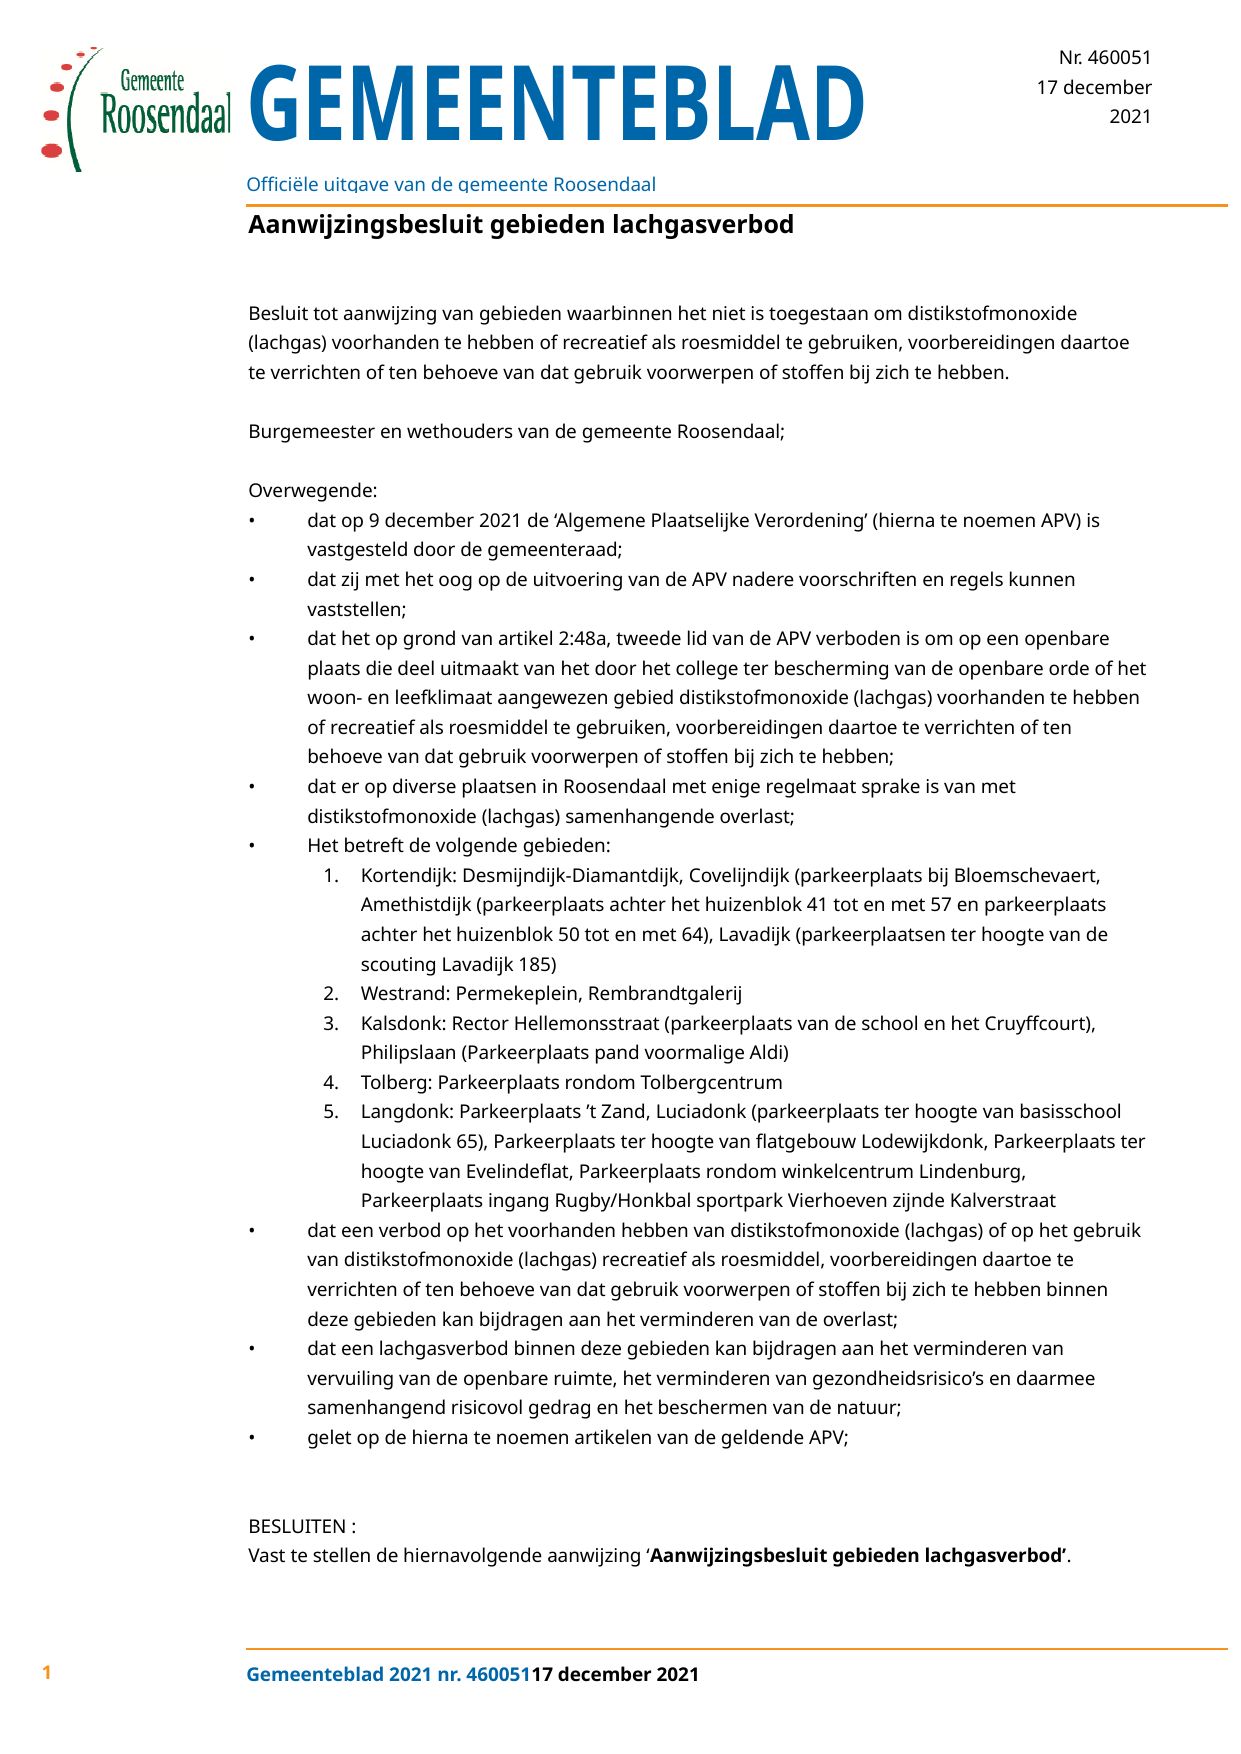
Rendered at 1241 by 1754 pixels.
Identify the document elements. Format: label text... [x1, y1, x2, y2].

list dat zij met het oog op de uitvoering van de APV nadere voorschriften en regels kunnen vaststellen; [248, 566, 1152, 621]
list Langdonk: Parkeerplaats ’t Zand, Luciadonk (parkeerplaats ter hoogte van basisschool Luciadonk 65), Parkeerplaats ter hoogte van flatgebouw Lodewijkdonk, Parkeerplaats ter hoogte van Evelindeflat, Parkeerplaats rondom winkelcentrum Lindenburg, Parkeerplaats ingang Rugby/Honkbal sportpark Vierhoeven zijnde Kalverstraat [323, 1099, 1152, 1213]
list dat het op grond van artikel 2:48a, tweede lid van de APV verboden is om op een openbare plaats die deel uitmaakt van het door het college ter bescherming van de openbare orde of het woon- en leefklimaat aangewezen gebied distikstofmonoxide (lachgas) voorhanden te hebben of recreatief als roesmiddel te gebruiken, voorbereidingen daartoe te verrichten of ten behoeve van dat gebruik voorwerpen of stoffen bij zich te hebben; [248, 625, 1152, 769]
text Overwegende: [248, 477, 1152, 503]
list Kalsdonk: Rector Hellemonsstraat (parkeerplaats van de school en het Cruyffcourt), Philipslaan (Parkeerplaats pand voormalige Aldi) [323, 1010, 1152, 1065]
text Vast te stellen de hiernavolgende aanwijzing ‘Aanwijzingsbesluit gebieden lachgasverbod’. [248, 1542, 1152, 1568]
list dat een lachgasverbod binnen deze gebieden kan bijdragen aan het verminderen van vervuiling van de openbare ruimte, het verminderen van gezondheidsrisico’s en daarmee samenhangend risicovol gedrag en het beschermen van de natuur; [248, 1335, 1152, 1420]
list gelet op de hierna te noemen artikelen van de geldende APV; [248, 1424, 1152, 1450]
list Westrand: Permekeplein, Rembrandtgalerij [323, 980, 1152, 1006]
list Tolberg: Parkeerplaats rondom Tolbergcentrum [323, 1069, 1152, 1095]
text Burgemeester en wethouders van de gemeente Roosendaal; [248, 418, 1152, 444]
list dat er op diverse plaatsen in Roosendaal met enige regelmaat sprake is van met distikstofmonoxide (lachgas) samenhangende overlast; [248, 773, 1152, 828]
list dat een verbod op het voorhanden hebben van distikstofmonoxide (lachgas) of op het gebruik van distikstofmonoxide (lachgas) recreatief als roesmiddel, voorbereidingen daartoe te verrichten of ten behoeve van dat gebruik voorwerpen of stoffen bij zich te hebben binnen deze gebieden kan bijdragen aan het verminderen van de overlast; [248, 1217, 1152, 1331]
text Besluit tot aanwijzing van gebieden waarbinnen het niet is toegestaan om distikstofmonoxide (lachgas) voorhanden te hebben of recreatief als roesmiddel te gebruiken, voorbereidingen daartoe te verrichten of ten behoeve van dat gebruik voorwerpen of stoffen bij zich te hebben. [248, 300, 1152, 385]
list dat op 9 december 2021 de ‘Algemene Plaatselijke Verordening’ (hierna te noemen APV) is vastgesteld door de gemeenteraad; [248, 507, 1152, 562]
picture [41, 47, 231, 172]
text BESLUITEN : [248, 1513, 1152, 1538]
list Kortendijk: Desmijndijk-Diamantdijk, Covelijndijk (parkeerplaats bij Bloemschevaert, Amethistdijk (parkeerplaats achter het huizenblok 41 tot en met 57 en parkeerplaats achter het huizenblok 50 tot en met 64), Lavadijk (parkeerplaatsen ter hoogte van de scouting Lavadijk 185) [323, 862, 1152, 976]
list Het betreft de volgende gebieden: [248, 832, 1152, 858]
text Aanwijzingsbesluit gebieden lachgasverbod [248, 207, 1152, 241]
